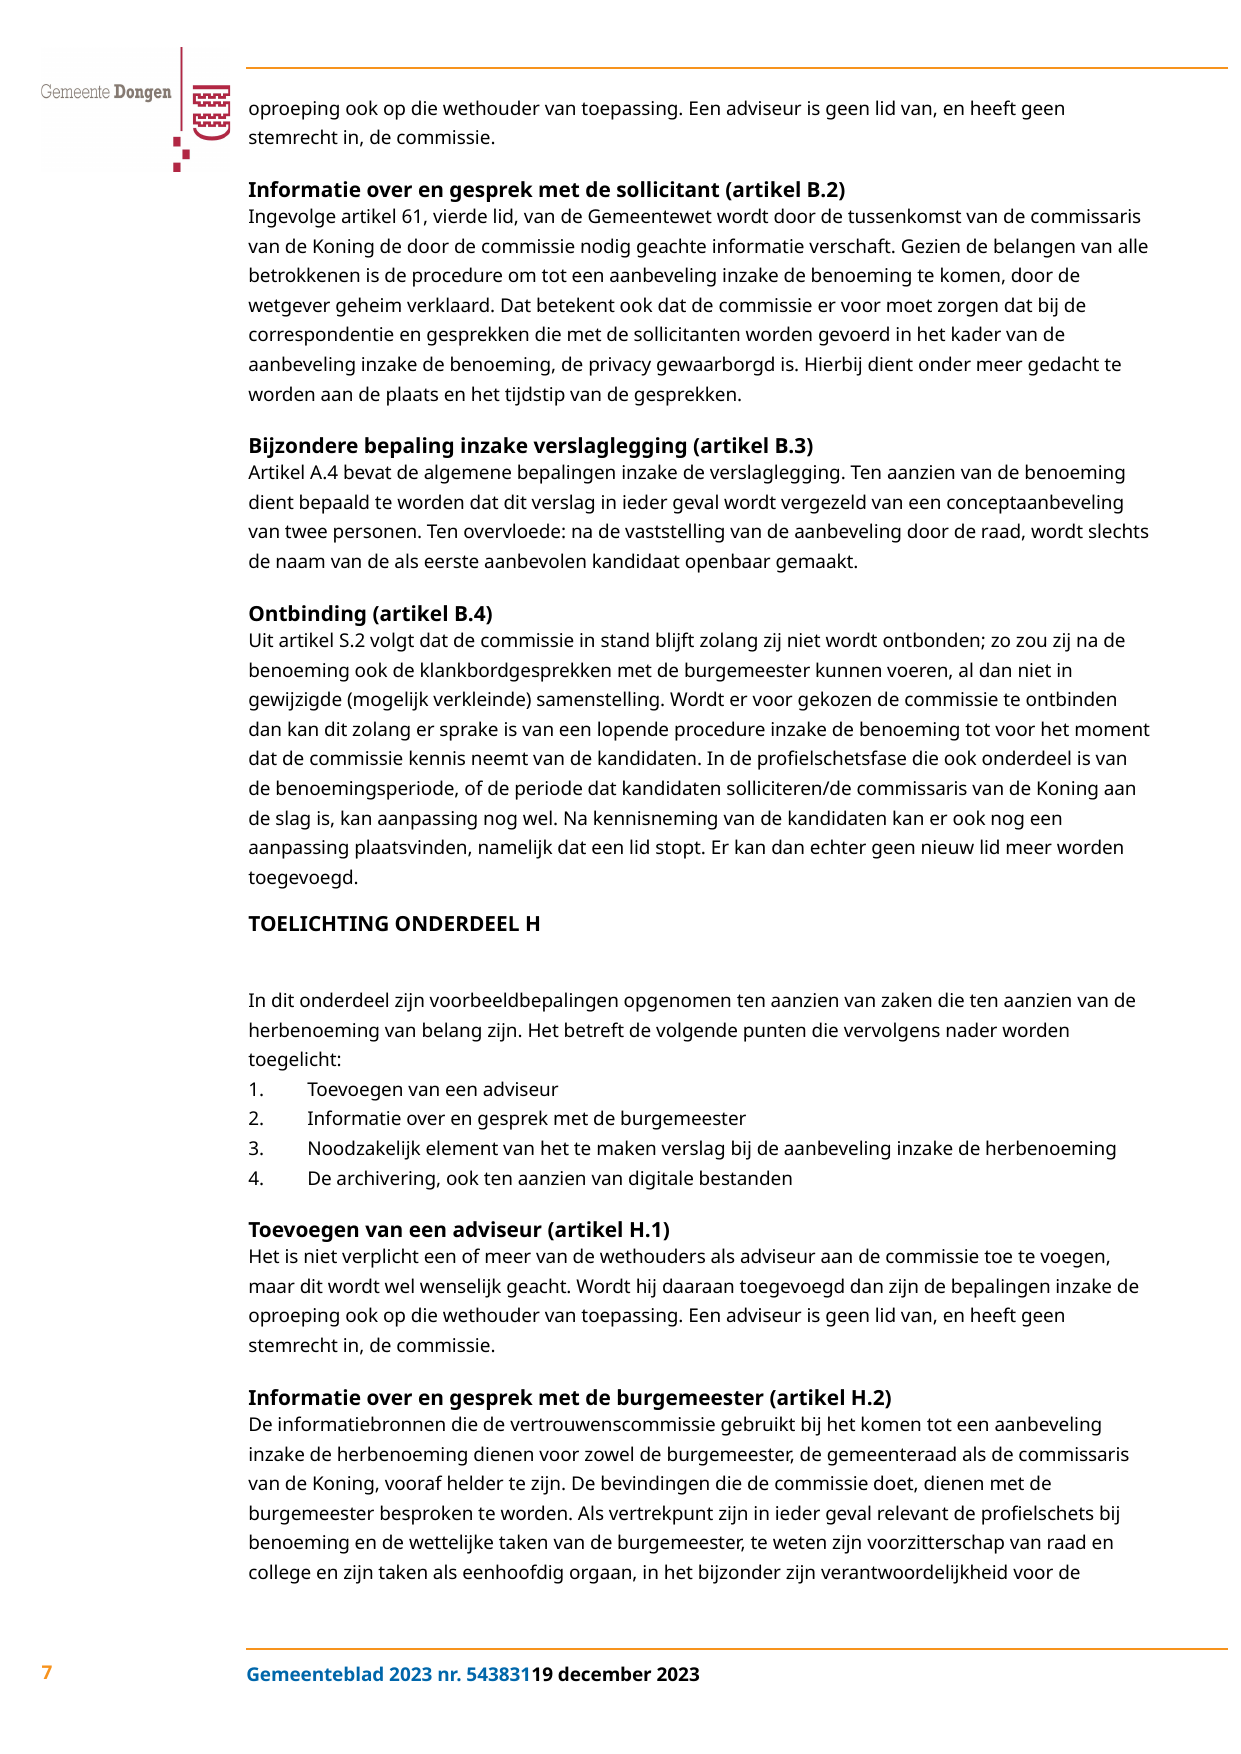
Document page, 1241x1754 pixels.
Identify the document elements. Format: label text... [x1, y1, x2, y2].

list Noodzakelijk element van het te maken verslag bij de aanbeveling inzake de herbenoeming [248, 1135, 1152, 1161]
text Informatie over en gesprek met de burgemeester (artikel H.2) [248, 1383, 1152, 1411]
text De informatiebronnen die de vertrouwenscommissie gebruikt bij het komen tot een aanbeveling inzake de herbenoeming dienen voor zowel de burgemeester, de gemeenteraad als de commissaris van de Koning, vooraf helder te zijn. De bevindingen die de commissie doet, dienen met de burgemeester besproken te worden. Als vertrekpunt zijn in ieder geval relevant de profielschets bij benoeming en de wettelijke taken van de burgemeester, te weten zijn voorzitterschap van raad en college en zijn taken als eenhoofdig orgaan, in het bijzonder zijn verantwoordelijkheid voor de [248, 1411, 1152, 1585]
text TOELICHTING ONDERDEEL H [248, 909, 1152, 938]
picture [41, 47, 231, 172]
text Het is niet verplicht een of meer van de wethouders als adviseur aan de commissie toe te voegen, maar dit wordt wel wenselijk geacht. Wordt hij daaraan toegevoegd dan zijn de bepalingen inzake de oproeping ook op die wethouder van toepassing. Een adviseur is geen lid van, en heeft geen stemrecht in, de commissie. [248, 1243, 1152, 1358]
text Informatie over en gesprek met de sollicitant (artikel B.2) [248, 175, 1152, 203]
text In dit onderdeel zijn voorbeeldbepalingen opgenomen ten aanzien van zaken die ten aanzien van de herbenoeming van belang zijn. Het betreft de volgende punten die vervolgens nader worden toegelicht: [248, 987, 1152, 1072]
text Uit artikel S.2 volgt dat de commissie in stand blijft zolang zij niet wordt ontbonden; zo zou zij na de benoeming ook de klankbordgesprekken met de burgemeester kunnen voeren, al dan niet in gewijzigde (mogelijk verkleinde) samenstelling. Wordt er voor gekozen de commissie te ontbinden dan kan dit zolang er sprake is van een lopende procedure inzake de benoeming tot voor het moment dat de commissie kennis neemt van de kandidaten. In de profielschetsfase die ook onderdeel is van de benoemingsperiode, of de periode dat kandidaten solliciteren/de commissaris van de Koning aan de slag is, kan aanpassing nog wel. Na kennisneming van de kandidaten kan er ook nog een aanpassing plaatsvinden, namelijk dat een lid stopt. Er kan dan echter geen nieuw lid meer worden toegevoegd. [248, 627, 1152, 889]
text Ingevolge artikel 61, vierde lid, van de Gemeentewet wordt door de tussenkomst van de commissaris van de Koning de door de commissie nodig geachte informatie verschaft. Gezien de belangen van alle betrokkenen is de procedure om tot een aanbeveling inzake de benoeming te komen, door de wetgever geheim verklaard. Dat betekent ook dat de commissie er voor moet zorgen dat bij de correspondentie en gesprekken die met de sollicitanten worden gevoerd in het kader van de aanbeveling inzake de benoeming, de privacy gewaarborgd is. Hierbij dient onder meer gedacht te worden aan de plaats en het tijdstip van de gesprekken. [248, 203, 1152, 406]
text Bijzondere bepaling inzake verslaglegging (artikel B.3) [248, 431, 1152, 459]
text Artikel A.4 bevat de algemene bepalingen inzake de verslaglegging. Ten aanzien van de benoeming dient bepaald te worden dat dit verslag in ieder geval wordt vergezeld van een conceptaanbeveling van twee personen. Ten overvloede: na de vaststelling van de aanbeveling door de raad, wordt slechts de naam van de als eerste aanbevolen kandidaat openbaar gemaakt. [248, 459, 1152, 574]
list Informatie over en gesprek met de burgemeester [248, 1106, 1152, 1131]
text Ontbinding (artikel B.4) [248, 599, 1152, 627]
list De archivering, ook ten aanzien van digitale bestanden [248, 1165, 1152, 1190]
text oproeping ook op die wethouder van toepassing. Een adviseur is geen lid van, en heeft geen stemrecht in, de commissie. [248, 95, 1152, 150]
text Toevoegen van een adviseur (artikel H.1) [248, 1215, 1152, 1243]
list Toevoegen van een adviseur [248, 1076, 1152, 1102]
